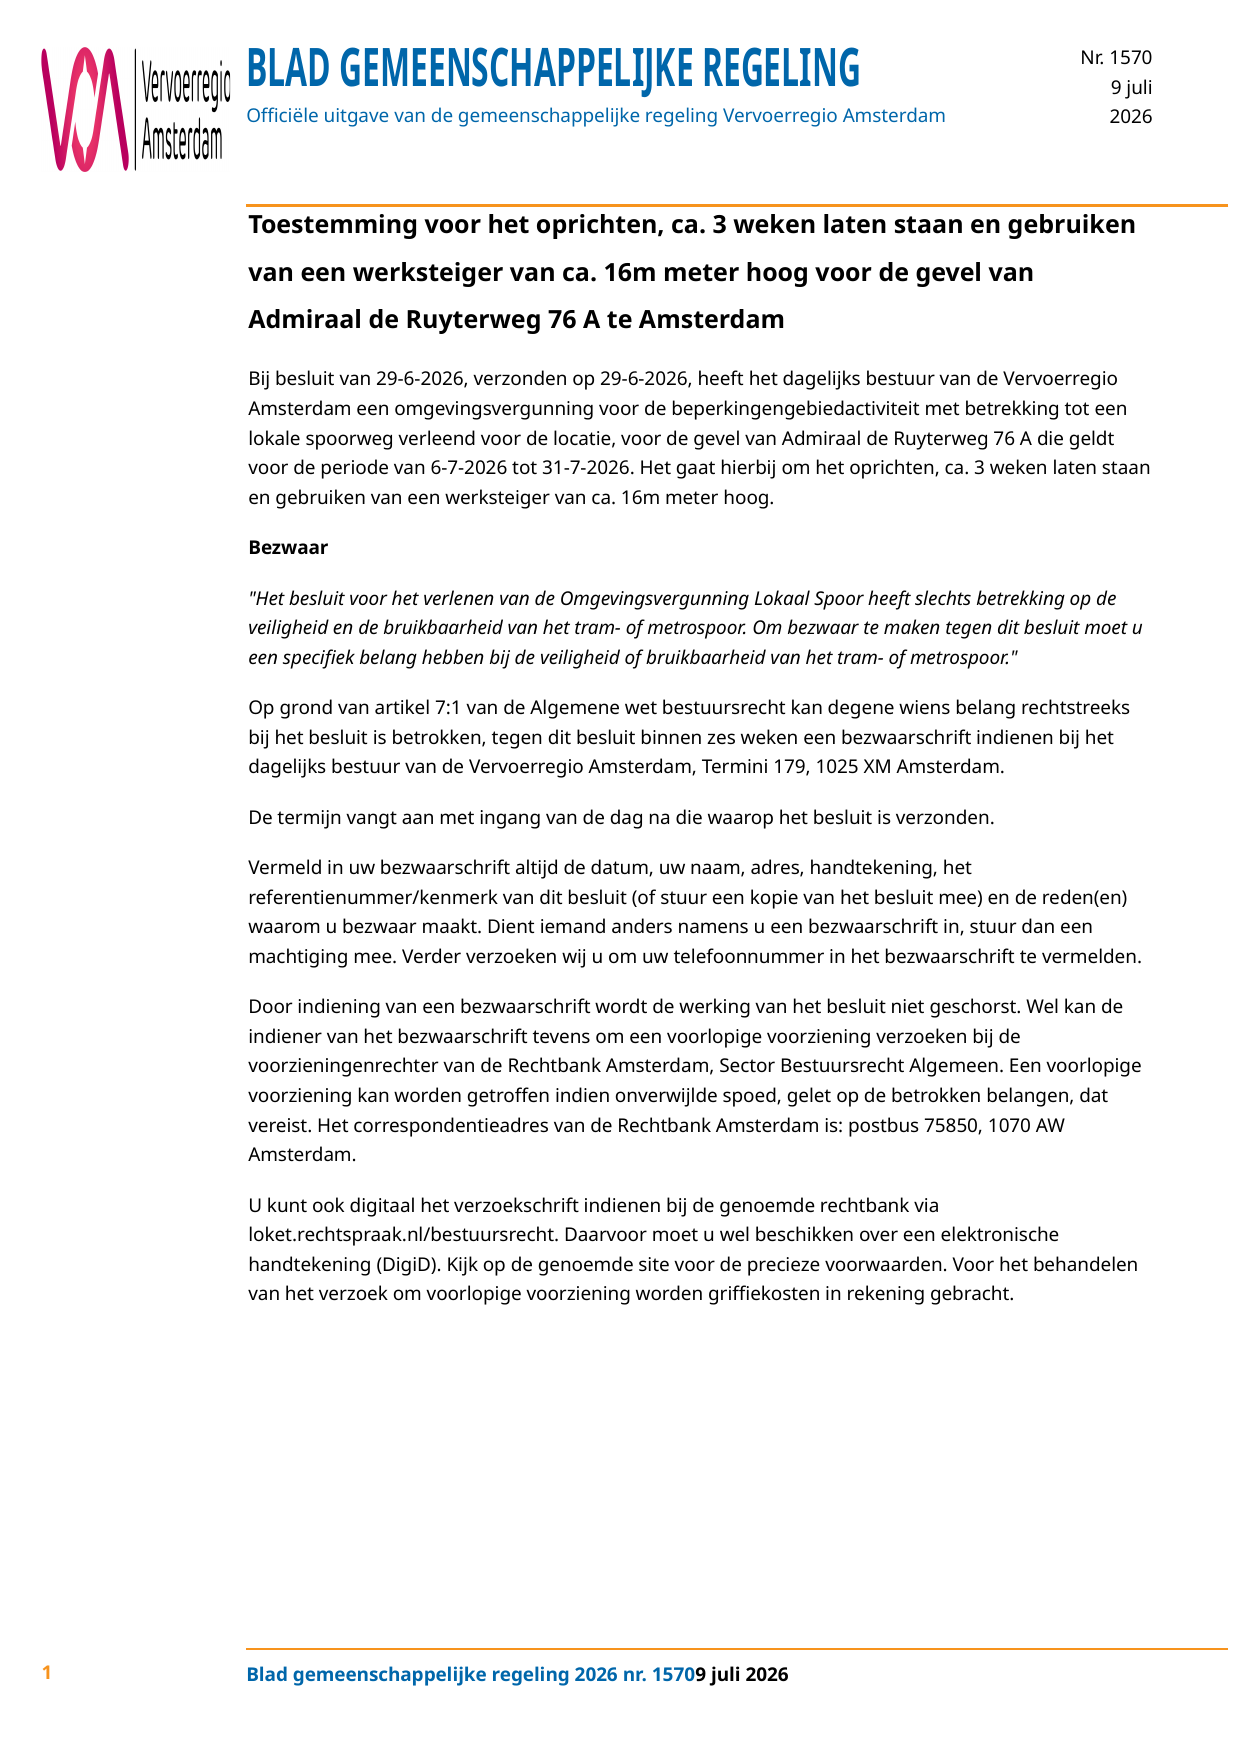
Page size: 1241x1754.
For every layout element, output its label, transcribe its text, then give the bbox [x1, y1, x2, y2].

text Op grond van artikel 7:1 van de Algemene wet bestuursrecht kan degene wiens belang rechtstreeks bij het besluit is betrokken, tegen dit besluit binnen zes weken een bezwaarschrift indienen bij het dagelijks bestuur van de Vervoerregio Amsterdam, Termini 179, 1025 XM Amsterdam. [248, 694, 1152, 779]
picture [41, 47, 231, 172]
text Bij besluit van 29-6-2026, verzonden op 29-6-2026, heeft het dagelijks bestuur van de Vervoerregio Amsterdam een omgevingsvergunning voor de beperkingengebiedactiviteit met betrekking tot een lokale spoorweg verleend voor de locatie, voor de gevel van Admiraal de Ruyterweg 76 A die geldt voor de periode van 6-7-2026 tot 31-7-2026. Het gaat hierbij om het oprichten, ca. 3 weken laten staan en gebruiken van een werksteiger van ca. 16m meter hoog. [248, 366, 1152, 509]
text "Het besluit voor het verlenen van de Omgevingsvergunning Lokaal Spoor heeft slechts betrekking op de veiligheid en de bruikbaarheid van het tram- of metrospoor. Om bezwaar te maken tegen dit besluit moet u een specifiek belang hebben bij de veiligheid of bruikbaarheid van het tram- of metrospoor." [248, 585, 1152, 669]
text U kunt ook digitaal het verzoekschrift indienen bij de genoemde rechtbank via loket.rechtspraak.nl/bestuursrecht. Daarvoor moet u wel beschikken over een elektronische handtekening (DigiD). Kijk op de genoemde site voor de precieze voorwaarden. Voor het behandelen van het verzoek om voorlopige voorziening worden griffiekosten in rekening gebracht. [248, 1192, 1152, 1306]
text Door indiening van een bezwaarschrift wordt de werking van het besluit niet geschorst. Wel kan de indiener van het bezwaarschrift tevens om een voorlopige voorziening verzoeken bij de voorzieningenrechter van de Rechtbank Amsterdam, Sector Bestuursrecht Algemeen. Een voorlopige voorziening kan worden getroffen indien onverwijlde spoed, gelet op de betrokken belangen, dat vereist. Het correspondentieadres van de Rechtbank Amsterdam is: postbus 75850, 1070 AW Amsterdam. [248, 993, 1152, 1167]
text Toestemming voor het oprichten, ca. 3 weken laten staan en gebruiken van een werksteiger van ca. 16m meter hoog voor de gevel van Admiraal de Ruyterweg 76 A te Amsterdam [248, 207, 1152, 336]
text De termijn vangt aan met ingang van de dag na die waarop het besluit is verzonden. [248, 804, 1152, 829]
text Bezwaar [248, 534, 1152, 560]
text Vermeld in uw bezwaarschrift altijd de datum, uw naam, adres, handtekening, het referentienummer/kenmerk van dit besluit (of stuur een kopie van het besluit mee) en de reden(en) waarom u bezwaar maakt. Dient iemand anders namens u een bezwaarschrift in, stuur dan een machtiging mee. Verder verzoeken wij u om uw telefoonnummer in het bezwaarschrift te vermelden. [248, 854, 1152, 969]
